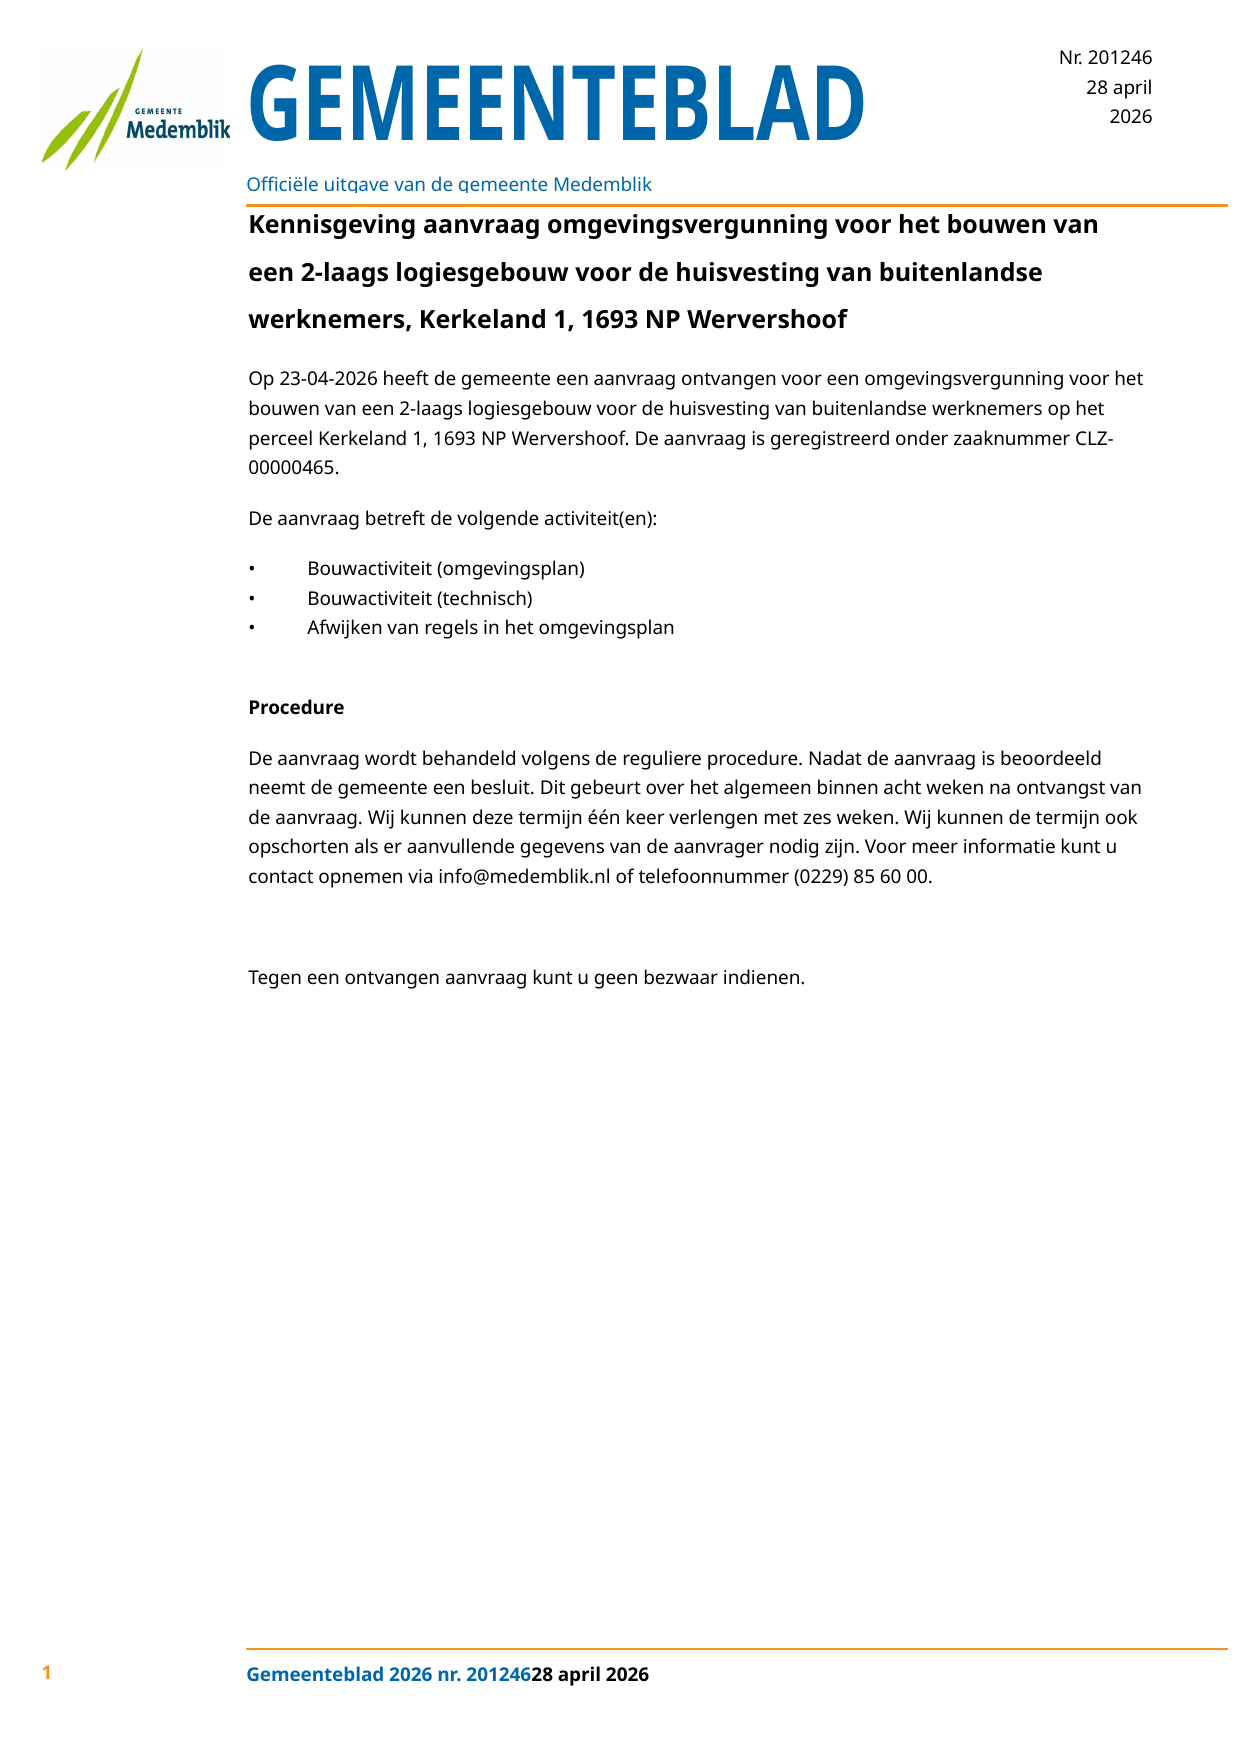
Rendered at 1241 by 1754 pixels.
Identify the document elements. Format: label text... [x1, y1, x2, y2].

text Procedure [248, 694, 1152, 720]
text De aanvraag wordt behandeld volgens de reguliere procedure. Nadat de aanvraag is beoordeeld neemt de gemeente een besluit. Dit gebeurt over het algemeen binnen acht weken na ontvangst van de aanvraag. Wij kunnen deze termijn één keer verlengen met zes weken. Wij kunnen de termijn ook opschorten als er aanvullende gegevens van de aanvrager nodig zijn. Voor meer informatie kunt u contact opnemen via info@medemblik.nl of telefoonnummer (0229) 85 60 00. [248, 745, 1152, 889]
list Afwijken van regels in het omgevingsplan [248, 614, 1152, 640]
picture [41, 47, 231, 172]
text Tegen een ontvangen aanvraag kunt u geen bezwaar indienen. [248, 964, 1152, 989]
text Kennisgeving aanvraag omgevingsvergunning voor het bouwen van een 2-laags logiesgebouw voor de huisvesting van buitenlandse werknemers, Kerkeland 1, 1693 NP Wervershoof [248, 207, 1152, 336]
list Bouwactiviteit (technisch) [248, 585, 1152, 610]
text Op 23-04-2026 heeft de gemeente een aanvraag ontvangen voor een omgevingsvergunning voor het bouwen van een 2-laags logiesgebouw voor de huisvesting van buitenlandse werknemers op het perceel Kerkeland 1, 1693 NP Wervershoof. De aanvraag is geregistreerd onder zaaknummer CLZ-00000465. [248, 366, 1152, 480]
list Bouwactiviteit (omgevingsplan) [248, 555, 1152, 581]
text De aanvraag betreft de volgende activiteit(en): [248, 505, 1152, 530]
